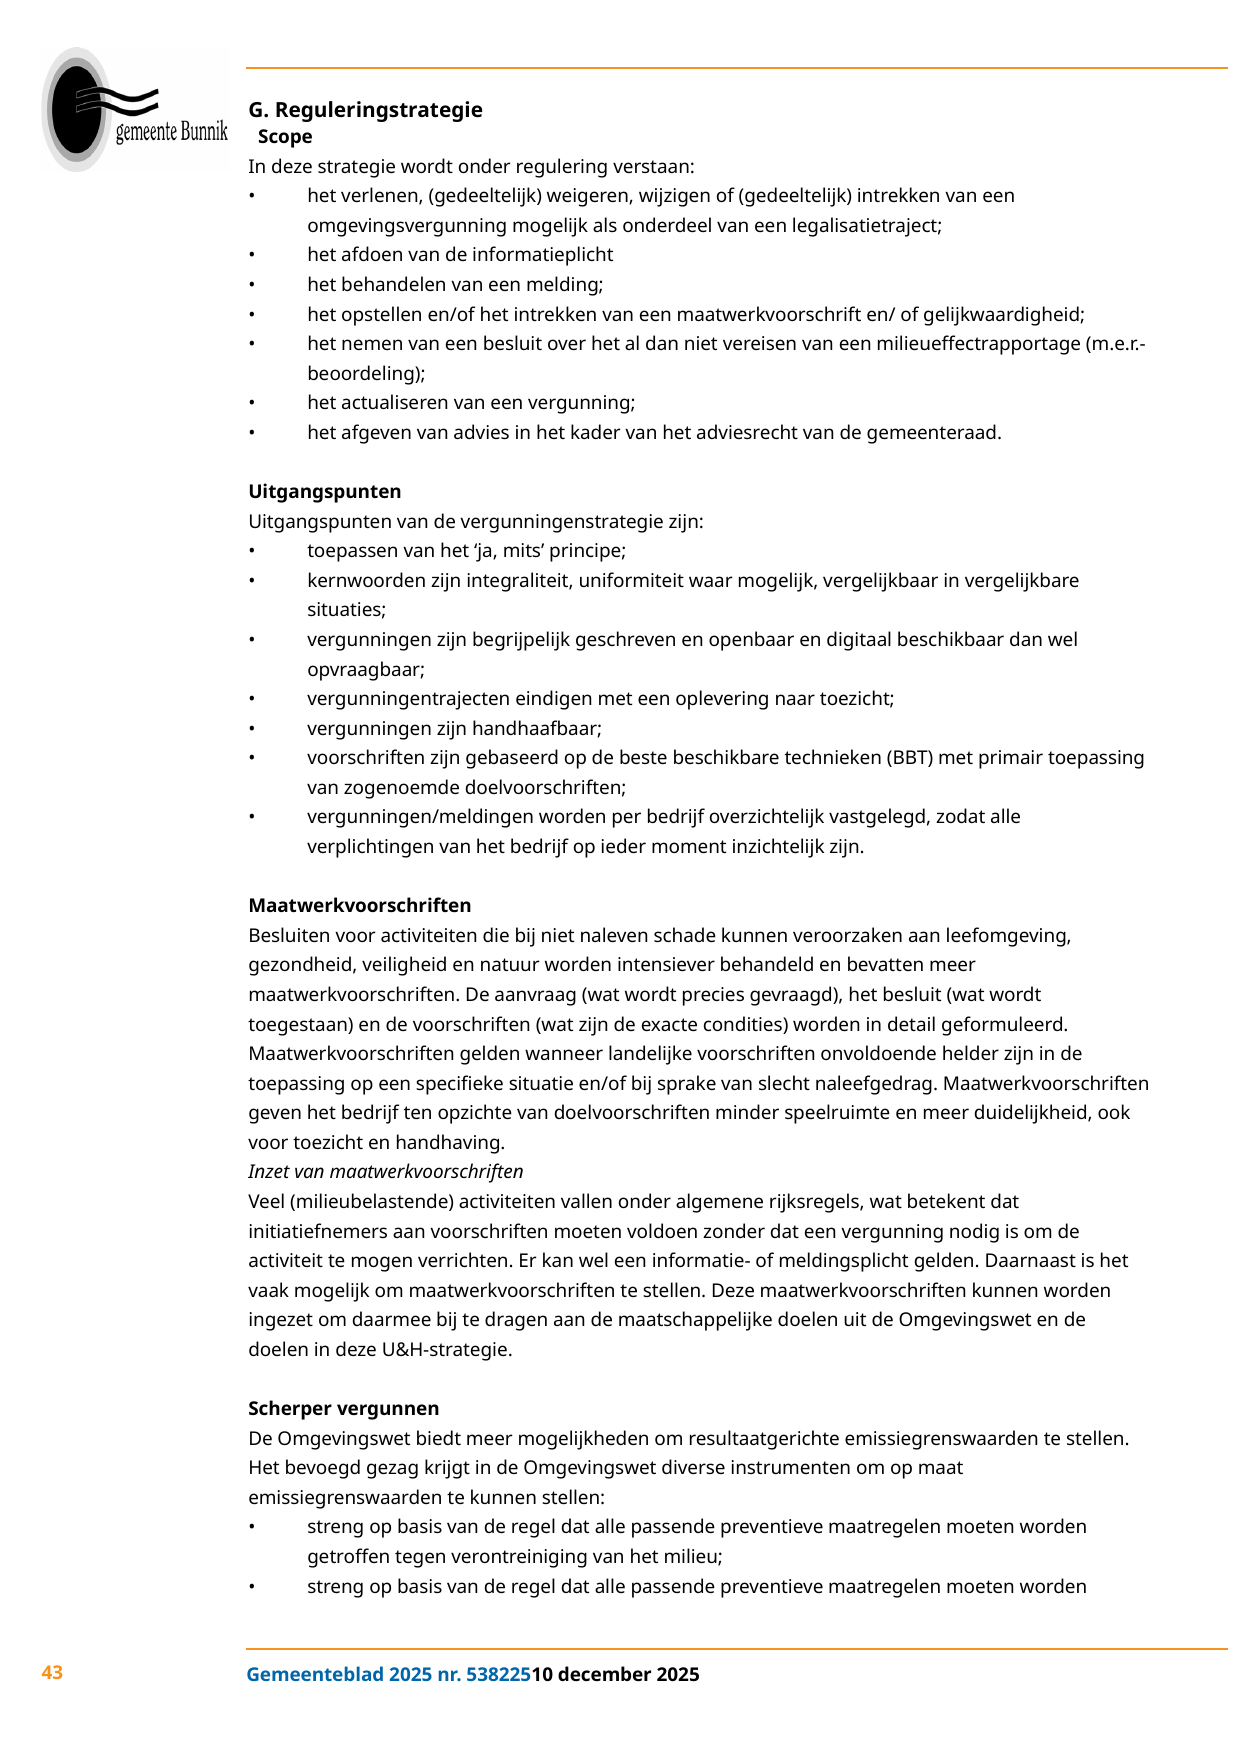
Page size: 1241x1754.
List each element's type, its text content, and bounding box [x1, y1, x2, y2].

list vergunningen/meldingen worden per bedrijf overzichtelijk vastgelegd, zodat alle verplichtingen van het bedrijf op ieder moment inzichtelijk zijn. [248, 804, 1152, 859]
list het behandelen van een melding; [248, 271, 1152, 297]
text Uitgangspunten van de vergunningenstrategie zijn: [248, 508, 1152, 534]
text G. Reguleringstrategie [248, 95, 1152, 123]
list het actualiseren van een vergunning; [248, 389, 1152, 415]
list vergunningen zijn begrijpelijk geschreven en openbaar en digitaal beschikbaar dan wel opvraagbaar; [248, 626, 1152, 682]
text Uitgangspunten [248, 478, 1152, 504]
text Scherper vergunnen [248, 1395, 1152, 1421]
list voorschriften zijn gebaseerd op de beste beschikbare technieken (BBT) met primair toepassing van zogenoemde doelvoorschriften; [248, 744, 1152, 800]
list het afgeven van advies in het kader van het adviesrecht van de gemeenteraad. [248, 419, 1152, 445]
list het verlenen, (gedeeltelijk) weigeren, wijzigen of (gedeeltelijk) intrekken van een omgevingsvergunning mogelijk als onderdeel van een legalisatietraject; [248, 182, 1152, 238]
list toepassen van het ‘ja, mits’ principe; [248, 537, 1152, 563]
text Inzet van maatwerkvoorschriften [248, 1159, 1152, 1184]
list vergunningen zijn handhaafbaar; [248, 715, 1152, 741]
list streng op basis van de regel dat alle passende preventieve maatregelen moeten worden [248, 1573, 1152, 1599]
list het opstellen en/of het intrekken van een maatwerkvoorschrift en/ of gelijkwaardigheid; [248, 301, 1152, 327]
text Besluiten voor activiteiten die bij niet naleven schade kunnen veroorzaken aan leefomgeving, gezondheid, veiligheid en natuur worden intensiever behandeld en bevatten meer maatwerkvoorschriften. De aanvraag (wat wordt precies gevraagd), het besluit (wat wordt toegestaan) en de voorschriften (wat zijn de exacte condities) worden in detail geformuleerd. Maatwerkvoorschriften gelden wanneer landelijke voorschriften onvoldoende helder zijn in de toepassing op een specifieke situatie en/of bij sprake van slecht naleefgedrag. Maatwerkvoorschriften geven het bedrijf ten opzichte van doelvoorschriften minder speelruimte en meer duidelijkheid, ook voor toezicht en handhaving. [248, 922, 1152, 1155]
text In deze strategie wordt onder regulering verstaan: [248, 153, 1152, 179]
list kernwoorden zijn integraliteit, uniformiteit waar mogelijk, vergelijkbaar in vergelijkbare situaties; [248, 567, 1152, 622]
list streng op basis van de regel dat alle passende preventieve maatregelen moeten worden getroffen tegen verontreiniging van het milieu; [248, 1514, 1152, 1569]
text Maatwerkvoorschriften [248, 892, 1152, 918]
list het nemen van een besluit over het al dan niet vereisen van een milieueffectrapportage (m.e.r.-beoordeling); [248, 330, 1152, 386]
list vergunningentrajecten eindigen met een oplevering naar toezicht; [248, 685, 1152, 711]
list het afdoen van de informatieplicht [248, 242, 1152, 267]
picture [41, 47, 231, 172]
text De Omgevingswet biedt meer mogelijkheden om resultaatgerichte emissiegrenswaarden te stellen. Het bevoegd gezag krijgt in de Omgevingswet diverse instrumenten om op maat emissiegrenswaarden te kunnen stellen: [248, 1425, 1152, 1510]
text Veel (milieubelastende) activiteiten vallen onder algemene rijksregels, wat betekent dat initiatiefnemers aan voorschriften moeten voldoen zonder dat een vergunning nodig is om de activiteit te mogen verrichten. Er kan wel een informatie- of meldingsplicht gelden. Daarnaast is het vaak mogelijk om maatwerkvoorschriften te stellen. Deze maatwerkvoorschriften kunnen worden ingezet om daarmee bij te dragen aan de maatschappelijke doelen uit de Omgevingswet en de doelen in deze U&H-strategie. [248, 1188, 1152, 1362]
text Scope [248, 123, 1152, 149]
